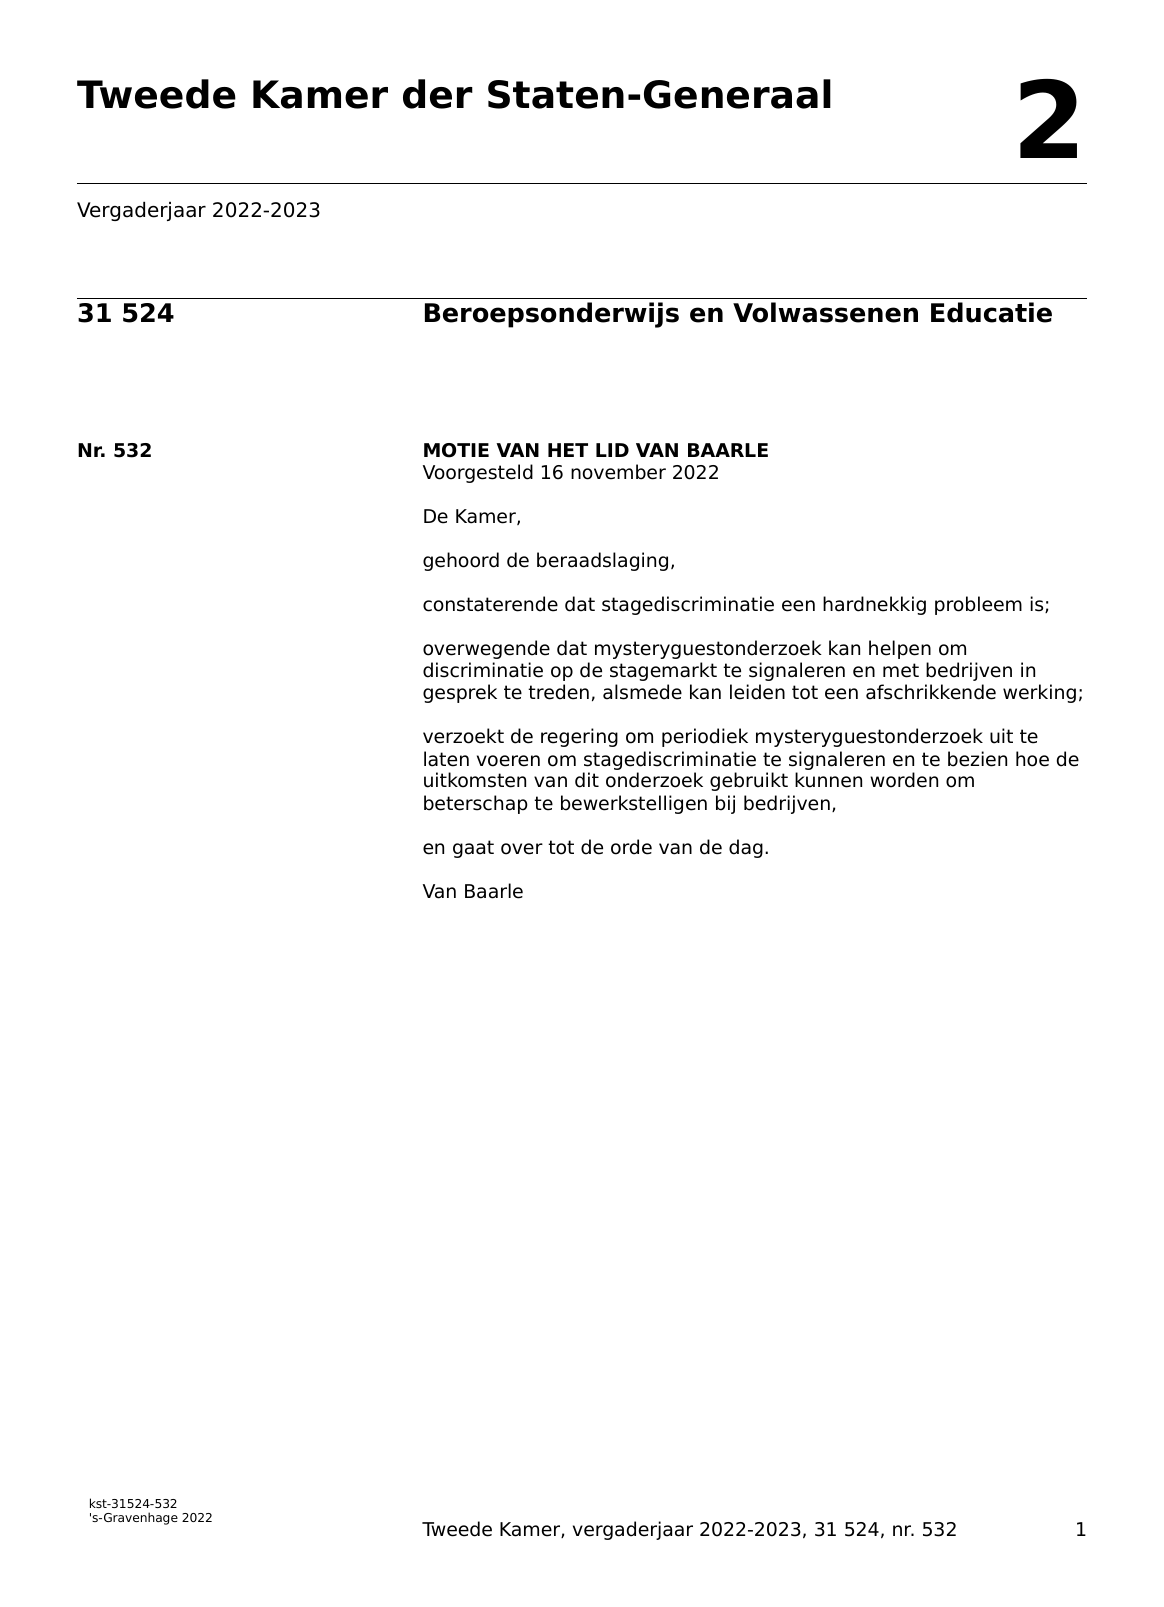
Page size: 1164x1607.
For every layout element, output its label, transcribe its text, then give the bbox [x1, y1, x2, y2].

subtitle 31 524 Beroepsonderwijs en Volwassenen Educatie [77, 299, 1087, 329]
text verzoekt de regering om periodiek mysteryguestonderzoek uit te laten voeren om stagediscriminatie te signaleren en te bezien hoe de uitkomsten van dit onderzoek gebruikt kunnen worden om beterschap te bewerkstelligen bij bedrijven, [422, 726, 1087, 814]
text kst-31524-532 [88, 1497, 323, 1511]
text constaterende dat stagediscriminatie een hardnekkig probleem is; [422, 594, 1087, 616]
text 's-Gravenhage 2022 [88, 1511, 323, 1525]
text Voorgesteld 16 november 2022 [422, 462, 1087, 484]
table_cell Vergaderjaar 2022-2023 [77, 184, 1087, 298]
subtitle Nr. 532 MOTIE VAN HET LID VAN BAARLE [77, 440, 1087, 462]
text Van Baarle [422, 881, 1087, 903]
table_header Tweede Kamer der Staten-Generaal [77, 59, 886, 183]
text overwegende dat mysteryguestonderzoek kan helpen om discriminatie op de stagemarkt te signaleren en met bedrijven in gesprek te treden, alsmede kan leiden tot een afschrikkende werking; [422, 638, 1087, 704]
table_header 2 [886, 59, 1087, 183]
text en gaat over tot de orde van de dag. [422, 837, 1087, 858]
text De Kamer, [422, 506, 1087, 528]
text gehoord de beraadslaging, [422, 550, 1087, 572]
